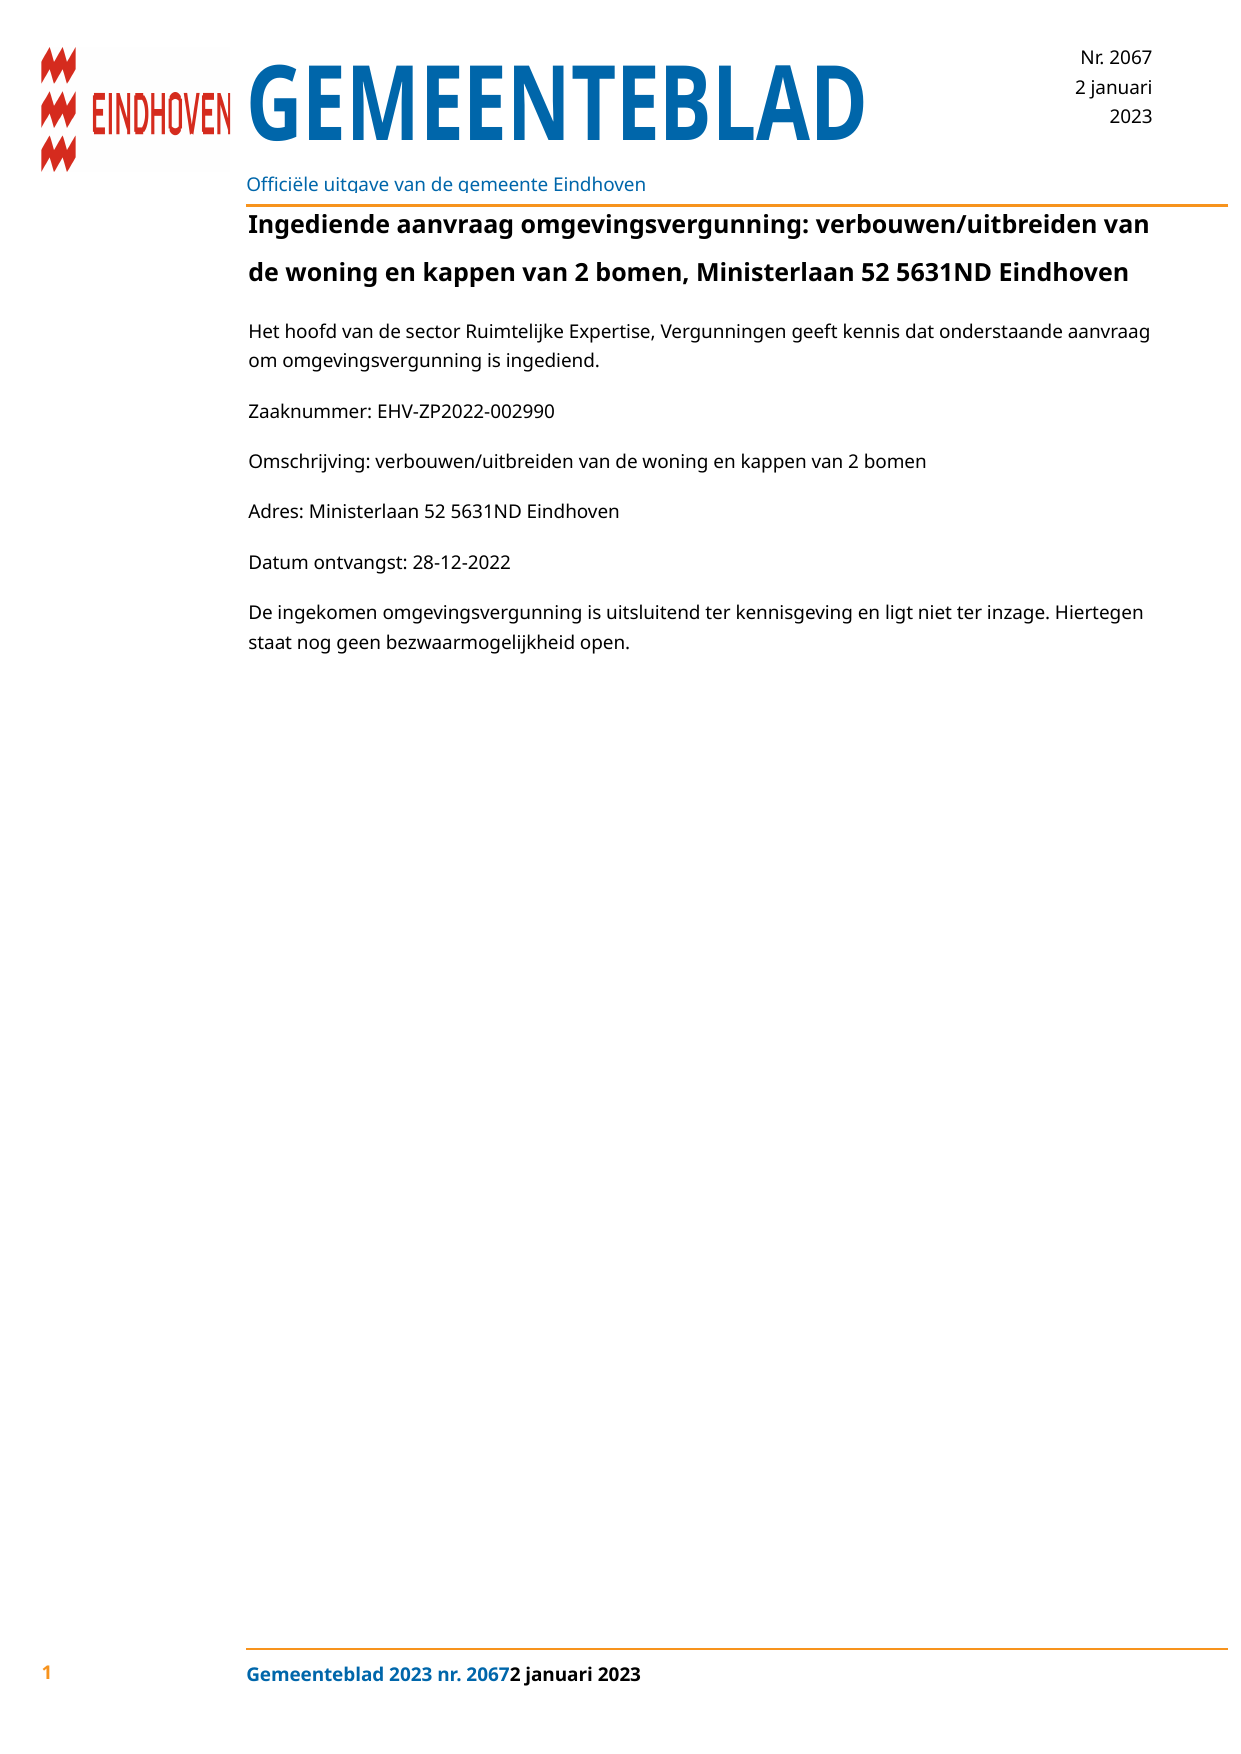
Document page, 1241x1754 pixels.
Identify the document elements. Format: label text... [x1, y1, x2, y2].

text Adres: Ministerlaan 52 5631ND Eindhoven [248, 499, 1152, 524]
text Ingediende aanvraag omgevingsvergunning: verbouwen/uitbreiden van de woning en kappen van 2 bomen, Ministerlaan 52 5631ND Eindhoven [248, 207, 1152, 288]
picture [41, 47, 231, 172]
text Het hoofd van de sector Ruimtelijke Expertise, Vergunningen geeft kennis dat onderstaande aanvraag om omgevingsvergunning is ingediend. [248, 318, 1152, 373]
text De ingekomen omgevingsvergunning is uitsluitend ter kennisgeving en ligt niet ter inzage. Hiertegen staat nog geen bezwaarmogelijkheid open. [248, 599, 1152, 655]
text Omschrijving: verbouwen/uitbreiden van de woning en kappen van 2 bomen [248, 448, 1152, 474]
text Zaaknummer: EHV-ZP2022-002990 [248, 398, 1152, 424]
text Datum ontvangst: 28-12-2022 [248, 549, 1152, 575]
